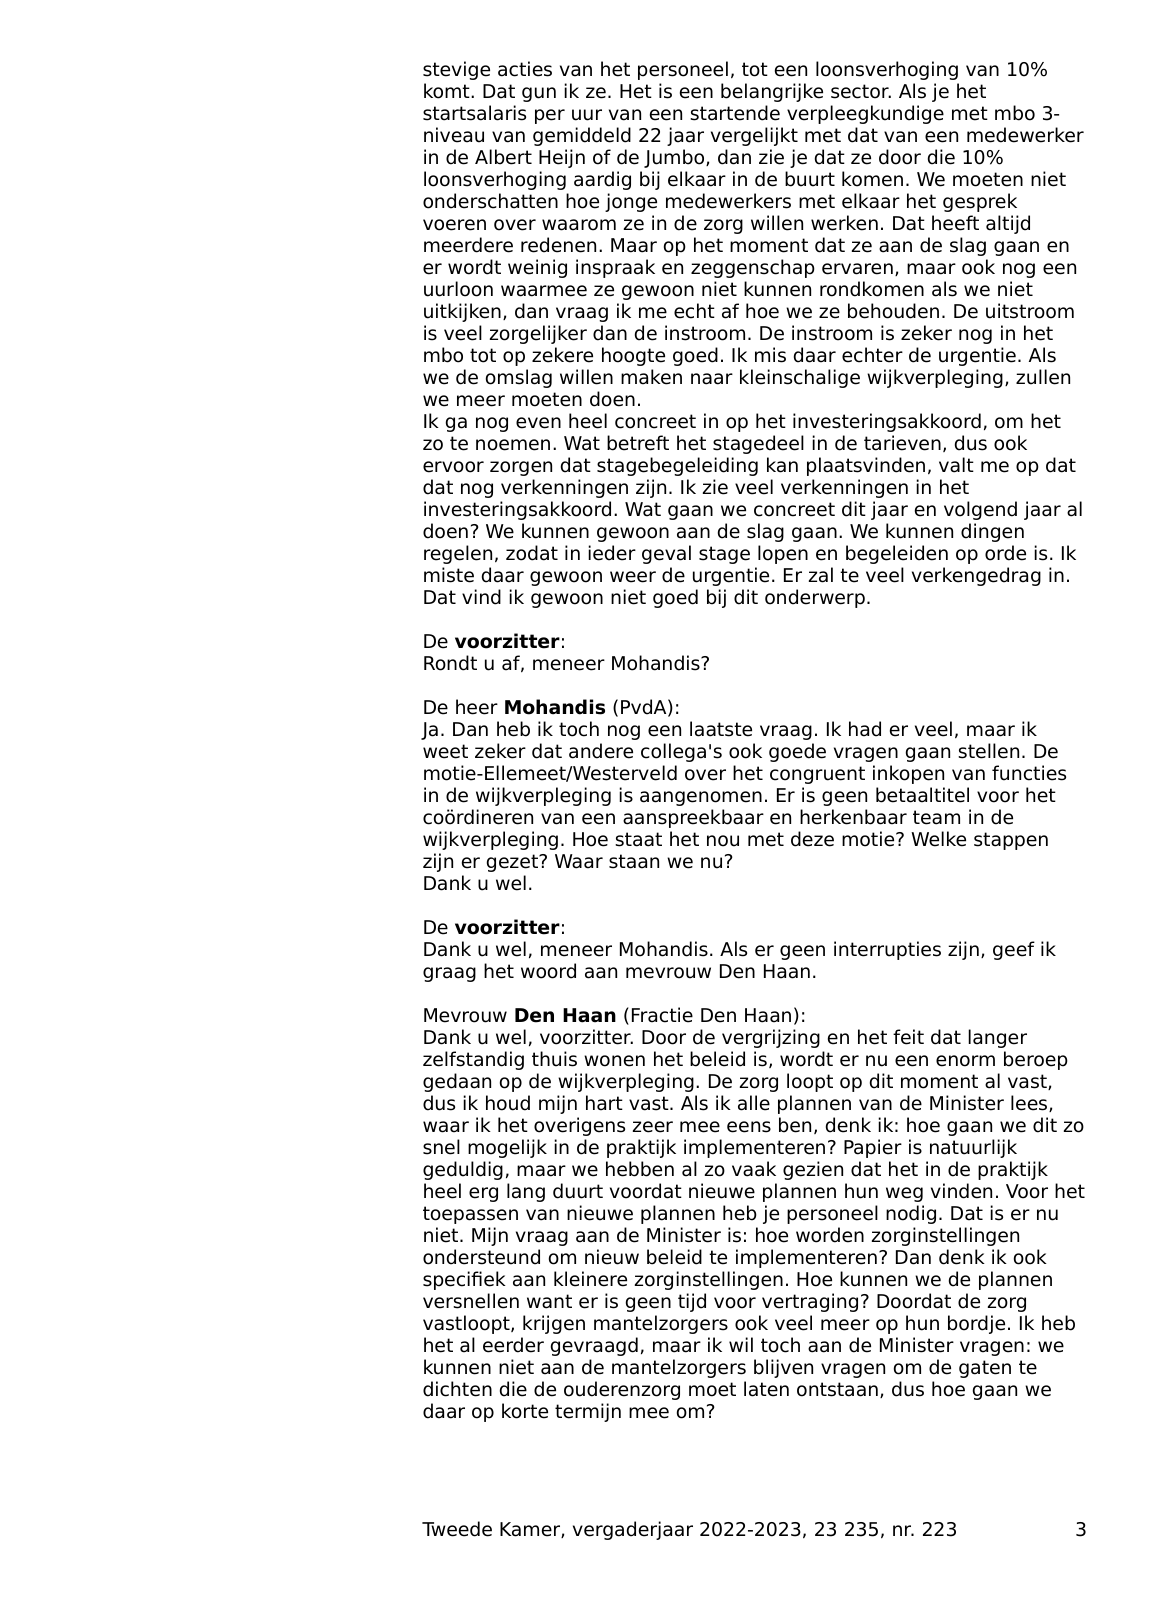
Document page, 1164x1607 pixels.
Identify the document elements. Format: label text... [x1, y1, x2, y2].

text Dank u wel, meneer Mohandis. Als er geen interrupties zijn, geef ik graag het woord aan mevrouw Den Haan. [422, 939, 1087, 983]
text Rondt u af, meneer Mohandis? [422, 653, 1087, 675]
text De voorzitter: [422, 631, 1087, 653]
text stevige acties van het personeel, tot een loonsverhoging van 10% komt. Dat gun ik ze. Het is een belangrijke sector. Als je het startsalaris per uur van een startende verpleegkundige met mbo 3-niveau van gemiddeld 22 jaar vergelijkt met dat van een medewerker in de Albert Heijn of de Jumbo, dan zie je dat ze door die 10% loonsverhoging aardig bij elkaar in de buurt komen. We moeten niet onderschatten hoe jonge medewerkers met elkaar het gesprek voeren over waarom ze in de zorg willen werken. Dat heeft altijd meerdere redenen. Maar op het moment dat ze aan de slag gaan en er wordt weinig inspraak en zeggenschap ervaren, maar ook nog een uurloon waarmee ze gewoon niet kunnen rondkomen als we niet uitkijken, dan vraag ik me echt af hoe we ze behouden. De uitstroom is veel zorgelijker dan de instroom. De instroom is zeker nog in het mbo tot op zekere hoogte goed. Ik mis daar echter de urgentie. Als we de omslag willen maken naar kleinschalige wijkverpleging, zullen we meer moeten doen. [422, 59, 1087, 411]
text Mevrouw Den Haan (Fractie Den Haan): [422, 1005, 1087, 1027]
text De voorzitter: [422, 917, 1087, 939]
text Ja. Dan heb ik toch nog een laatste vraag. Ik had er veel, maar ik weet zeker dat andere collega's ook goede vragen gaan stellen. De motie-Ellemeet/Westerveld over het congruent inkopen van functies in de wijkverpleging is aangenomen. Er is geen betaaltitel voor het coördineren van een aanspreekbaar en herkenbaar team in de wijkverpleging. Hoe staat het nou met deze motie? Welke stappen zijn er gezet? Waar staan we nu? [422, 719, 1087, 873]
text Ik ga nog even heel concreet in op het investeringsakkoord, om het zo te noemen. Wat betreft het stagedeel in de tarieven, dus ook ervoor zorgen dat stagebegeleiding kan plaatsvinden, valt me op dat dat nog verkenningen zijn. Ik zie veel verkenningen in het investeringsakkoord. Wat gaan we concreet dit jaar en volgend jaar al doen? We kunnen gewoon aan de slag gaan. We kunnen dingen regelen, zodat in ieder geval stage lopen en begeleiden op orde is. Ik miste daar gewoon weer de urgentie. Er zal te veel verkengedrag in. Dat vind ik gewoon niet goed bij dit onderwerp. [422, 411, 1087, 608]
text Dank u wel, voorzitter. Door de vergrijzing en het feit dat langer zelfstandig thuis wonen het beleid is, wordt er nu een enorm beroep gedaan op de wijkverpleging. De zorg loopt op dit moment al vast, dus ik houd mijn hart vast. Als ik alle plannen van de Minister lees, waar ik het overigens zeer mee eens ben, denk ik: hoe gaan we dit zo snel mogelijk in de praktijk implementeren? Papier is natuurlijk geduldig, maar we hebben al zo vaak gezien dat het in de praktijk heel erg lang duurt voordat nieuwe plannen hun weg vinden. Voor het toepassen van nieuwe plannen heb je personeel nodig. Dat is er nu niet. Mijn vraag aan de Minister is: hoe worden zorginstellingen ondersteund om nieuw beleid te implementeren? Dan denk ik ook specifiek aan kleinere zorginstellingen. Hoe kunnen we de plannen versnellen want er is geen tijd voor vertraging? Doordat de zorg vastloopt, krijgen mantelzorgers ook veel meer op hun bordje. Ik heb het al eerder gevraagd, maar ik wil toch aan de Minister vragen: we kunnen niet aan de mantelzorgers blijven vragen om de gaten te dichten die de ouderenzorg moet laten ontstaan, dus hoe gaan we daar op korte termijn mee om? [422, 1027, 1087, 1423]
text De heer Mohandis (PvdA): [422, 697, 1087, 719]
text Dank u wel. [422, 873, 1087, 895]
